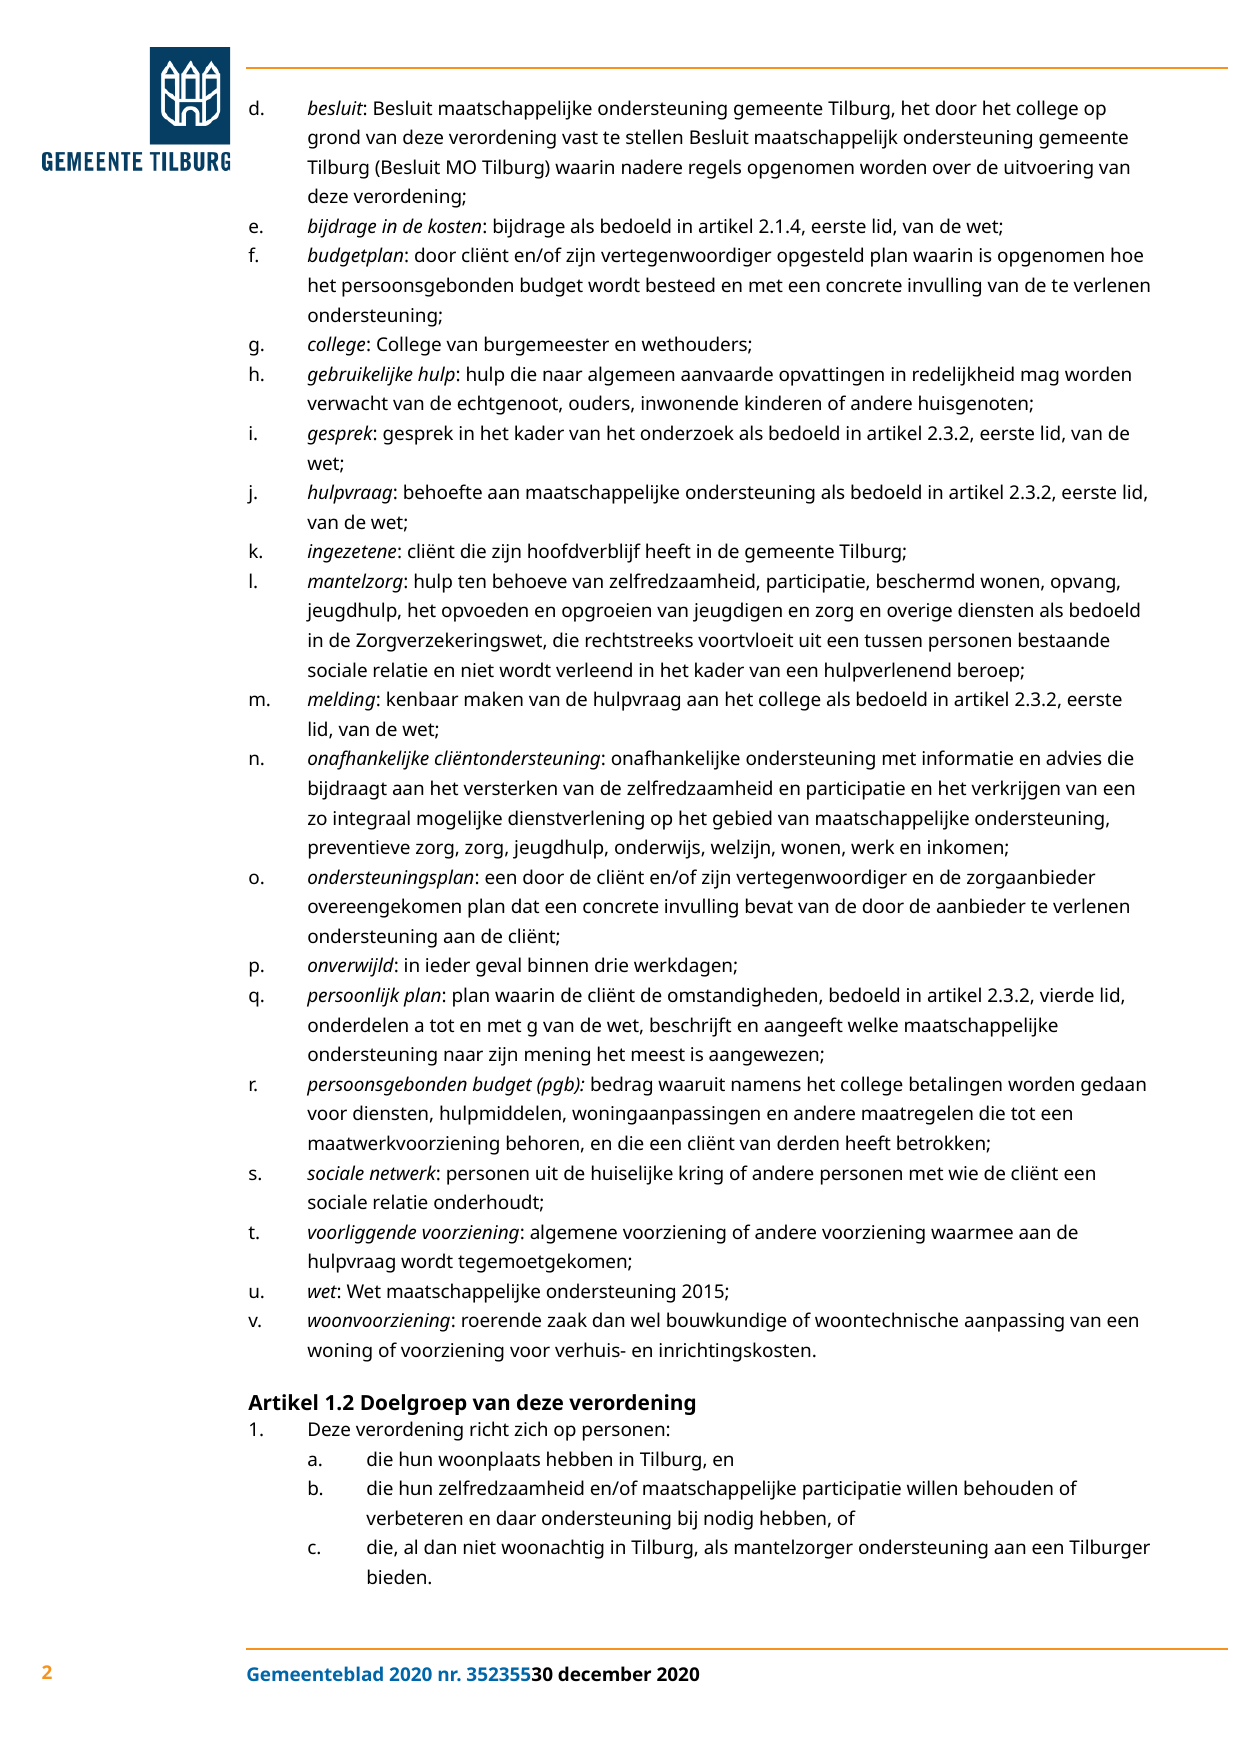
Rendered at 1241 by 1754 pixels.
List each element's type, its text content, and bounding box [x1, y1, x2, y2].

list onverwijld: in ieder geval binnen drie werkdagen; [248, 953, 1152, 978]
list Deze verordening richt zich op personen: [248, 1416, 1152, 1442]
list die hun zelfredzaamheid en/of maatschappelijke participatie willen behouden of verbeteren en daar ondersteuning bij nodig hebben, of [307, 1475, 1152, 1531]
text Artikel 1.2 Doelgroep van deze verordening [248, 1388, 1152, 1416]
list ingezetene: cliënt die zijn hoofdverblijf heeft in de gemeente Tilburg; [248, 538, 1152, 564]
list persoonsgebonden budget (pgb): bedrag waaruit namens het college betalingen worden gedaan voor diensten, hulpmiddelen, woningaanpassingen en andere maatregelen die tot een maatwerkvoorziening behoren, en die een cliënt van derden heeft betrokken; [248, 1071, 1152, 1156]
picture [41, 47, 231, 172]
list sociale netwerk: personen uit de huiselijke kring of andere personen met wie de cliënt een sociale relatie onderhoudt; [248, 1160, 1152, 1215]
list gesprek: gesprek in het kader van het onderzoek als bedoeld in artikel 2.3.2, eerste lid, van de wet; [248, 420, 1152, 476]
list persoonlijk plan: plan waarin de cliënt de omstandigheden, bedoeld in artikel 2.3.2, vierde lid, onderdelen a tot en met g van de wet, beschrijft en aangeeft welke maatschappelijke ondersteuning naar zijn mening het meest is aangewezen; [248, 982, 1152, 1067]
list die, al dan niet woonachtig in Tilburg, als mantelzorger ondersteuning aan een Tilburger bieden. [307, 1534, 1152, 1590]
list budgetplan: door cliënt en/of zijn vertegenwoordiger opgesteld plan waarin is opgenomen hoe het persoonsgebonden budget wordt besteed en met een concrete invulling van de te verlenen ondersteuning; [248, 243, 1152, 328]
list besluit: Besluit maatschappelijke ondersteuning gemeente Tilburg, het door het college op grond van deze verordening vast te stellen Besluit maatschappelijk ondersteuning gemeente Tilburg (Besluit MO Tilburg) waarin nadere regels opgenomen worden over de uitvoering van deze verordening; [248, 95, 1152, 209]
list onafhankelijke cliëntondersteuning: onafhankelijke ondersteuning met informatie en advies die bijdraagt aan het versterken van de zelfredzaamheid en participatie en het verkrijgen van een zo integraal mogelijke dienstverlening op het gebied van maatschappelijke ondersteuning, preventieve zorg, zorg, jeugdhulp, onderwijs, welzijn, wonen, werk en inkomen; [248, 746, 1152, 860]
list melding: kenbaar maken van de hulpvraag aan het college als bedoeld in artikel 2.3.2, eerste lid, van de wet; [248, 686, 1152, 742]
list mantelzorg: hulp ten behoeve van zelfredzaamheid, participatie, beschermd wonen, opvang, jeugdhulp, het opvoeden en opgroeien van jeugdigen en zorg en overige diensten als bedoeld in de Zorgverzekeringswet, die rechtstreeks voortvloeit uit een tussen personen bestaande sociale relatie en niet wordt verleend in het kader van een hulpverlenend beroep; [248, 568, 1152, 683]
list college: College van burgemeester en wethouders; [248, 331, 1152, 357]
list die hun woonplaats hebben in Tilburg, en [307, 1446, 1152, 1471]
list bijdrage in de kosten: bijdrage als bedoeld in artikel 2.1.4, eerste lid, van de wet; [248, 213, 1152, 239]
list ondersteuningsplan: een door de cliënt en/of zijn vertegenwoordiger en de zorgaanbieder overeengekomen plan dat een concrete invulling bevat van de door de aanbieder te verlenen ondersteuning aan de cliënt; [248, 864, 1152, 949]
list hulpvraag: behoefte aan maatschappelijke ondersteuning als bedoeld in artikel 2.3.2, eerste lid, van de wet; [248, 479, 1152, 535]
list voorliggende voorziening: algemene voorziening of andere voorziening waarmee aan de hulpvraag wordt tegemoetgekomen; [248, 1219, 1152, 1274]
list woonvoorziening: roerende zaak dan wel bouwkundige of woontechnische aanpassing van een woning of voorziening voor verhuis- en inrichtingskosten. [248, 1308, 1152, 1363]
list wet: Wet maatschappelijke ondersteuning 2015; [248, 1278, 1152, 1304]
list gebruikelijke hulp: hulp die naar algemeen aanvaarde opvattingen in redelijkheid mag worden verwacht van de echtgenoot, ouders, inwonende kinderen of andere huisgenoten; [248, 361, 1152, 416]
